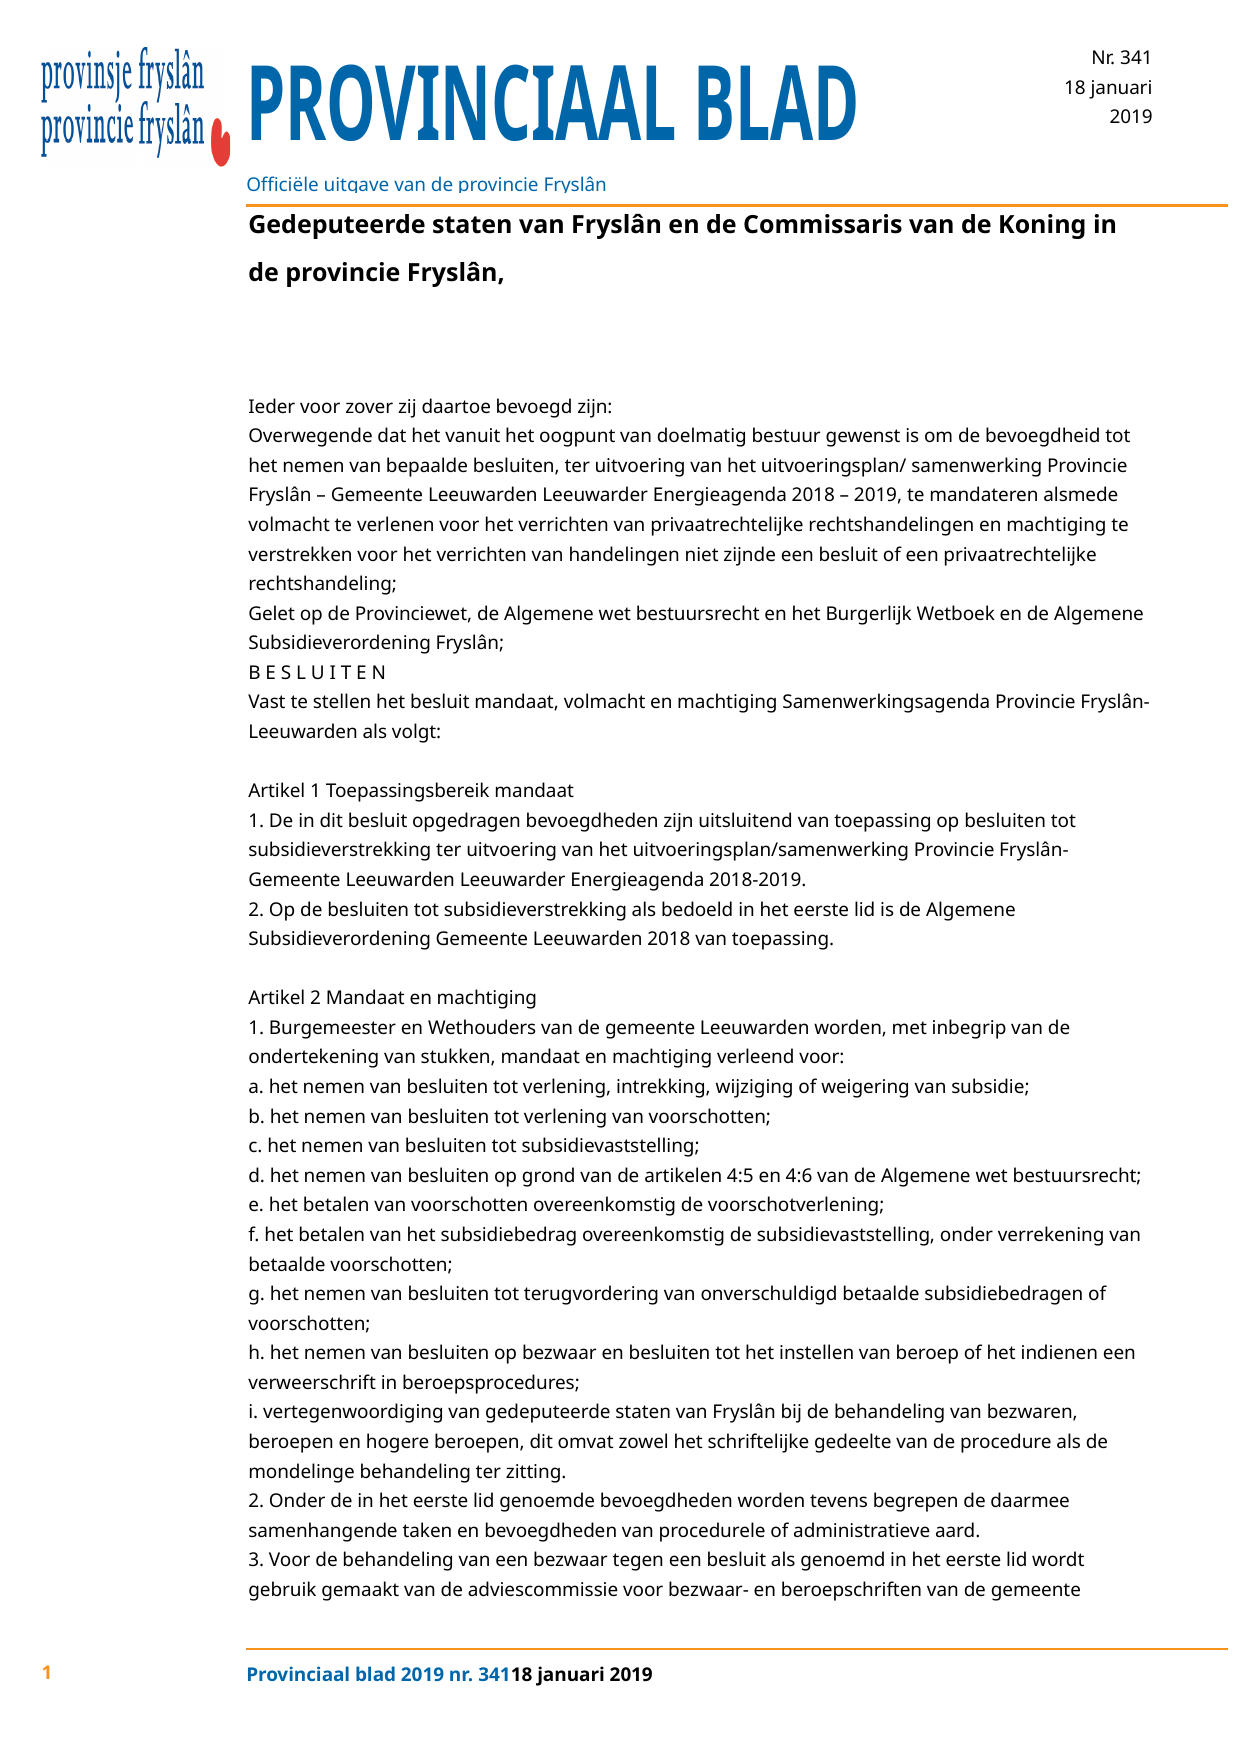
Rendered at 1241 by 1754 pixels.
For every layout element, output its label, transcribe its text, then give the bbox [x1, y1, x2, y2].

text e. het betalen van voorschotten overeenkomstig de voorschotverlening; [248, 1192, 1152, 1217]
text Vast te stellen het besluit mandaat, volmacht en machtiging Samenwerkingsagenda Provincie Fryslân-Leeuwarden als volgt: [248, 689, 1152, 744]
text 1. Burgemeester en Wethouders van de gemeente Leeuwarden worden, met inbegrip van de ondertekening van stukken, mandaat en machtiging verleend voor: [248, 1014, 1152, 1069]
text b. het nemen van besluiten tot verlening van voorschotten; [248, 1103, 1152, 1129]
text f. het betalen van het subsidiebedrag overeenkomstig de subsidievaststelling, onder verrekening van betaalde voorschotten; [248, 1221, 1152, 1277]
text a. het nemen van besluiten tot verlening, intrekking, wijziging of weigering van subsidie; [248, 1073, 1152, 1099]
picture [41, 47, 231, 172]
text 2. Onder de in het eerste lid genoemde bevoegdheden worden tevens begrepen de daarmee samenhangende taken en bevoegdheden van procedurele of administratieve aard. [248, 1487, 1152, 1543]
text Ieder voor zover zij daartoe bevoegd zijn: [248, 393, 1152, 419]
text d. het nemen van besluiten op grond van de artikelen 4:5 en 4:6 van de Algemene wet bestuursrecht; [248, 1162, 1152, 1188]
text B E S L U I T E N [248, 659, 1152, 685]
text h. het nemen van besluiten op bezwaar en besluiten tot het instellen van beroep of het indienen een verweerschrift in beroepsprocedures; [248, 1339, 1152, 1395]
text 2. Op de besluiten tot subsidieverstrekking als bedoeld in het eerste lid is de Algemene Subsidieverordening Gemeente Leeuwarden 2018 van toepassing. [248, 896, 1152, 951]
text Overwegende dat het vanuit het oogpunt van doelmatig bestuur gewenst is om de bevoegdheid tot het nemen van bepaalde besluiten, ter uitvoering van het uitvoeringsplan/ samenwerking Provincie Fryslân – Gemeente Leeuwarden Leeuwarder Energieagenda 2018 – 2019, te mandateren alsmede volmacht te verlenen voor het verrichten van privaatrechtelijke rechtshandelingen en machtiging te verstrekken voor het verrichten van handelingen niet zijnde een besluit of een privaatrechtelijke rechtshandeling; [248, 422, 1152, 596]
text Gelet op de Provinciewet, de Algemene wet bestuursrecht en het Burgerlijk Wetboek en de Algemene Subsidieverordening Fryslân; [248, 600, 1152, 655]
text 3. Voor de behandeling van een bezwaar tegen een besluit als genoemd in het eerste lid wordt gebruik gemaakt van de adviescommissie voor bezwaar- en beroepschriften van de gemeente [248, 1547, 1152, 1602]
text g. het nemen van besluiten tot terugvordering van onverschuldigd betaalde subsidiebedragen of voorschotten; [248, 1280, 1152, 1336]
text i. vertegenwoordiging van gedeputeerde staten van Fryslân bij de behandeling van bezwaren, beroepen en hogere beroepen, dit omvat zowel het schriftelijke gedeelte van de procedure als de mondelinge behandeling ter zitting. [248, 1399, 1152, 1484]
text c. het nemen van besluiten tot subsidievaststelling; [248, 1132, 1152, 1158]
text Artikel 2 Mandaat en machtiging [248, 984, 1152, 1010]
text Artikel 1 Toepassingsbereik mandaat [248, 777, 1152, 803]
text Gedeputeerde staten van Fryslân en de Commissaris van de Koning in de provincie Fryslân, [248, 207, 1152, 288]
text 1. De in dit besluit opgedragen bevoegdheden zijn uitsluitend van toepassing op besluiten tot subsidieverstrekking ter uitvoering van het uitvoeringsplan/samenwerking Provincie Fryslân- Gemeente Leeuwarden Leeuwarder Energieagenda 2018-2019. [248, 807, 1152, 892]
